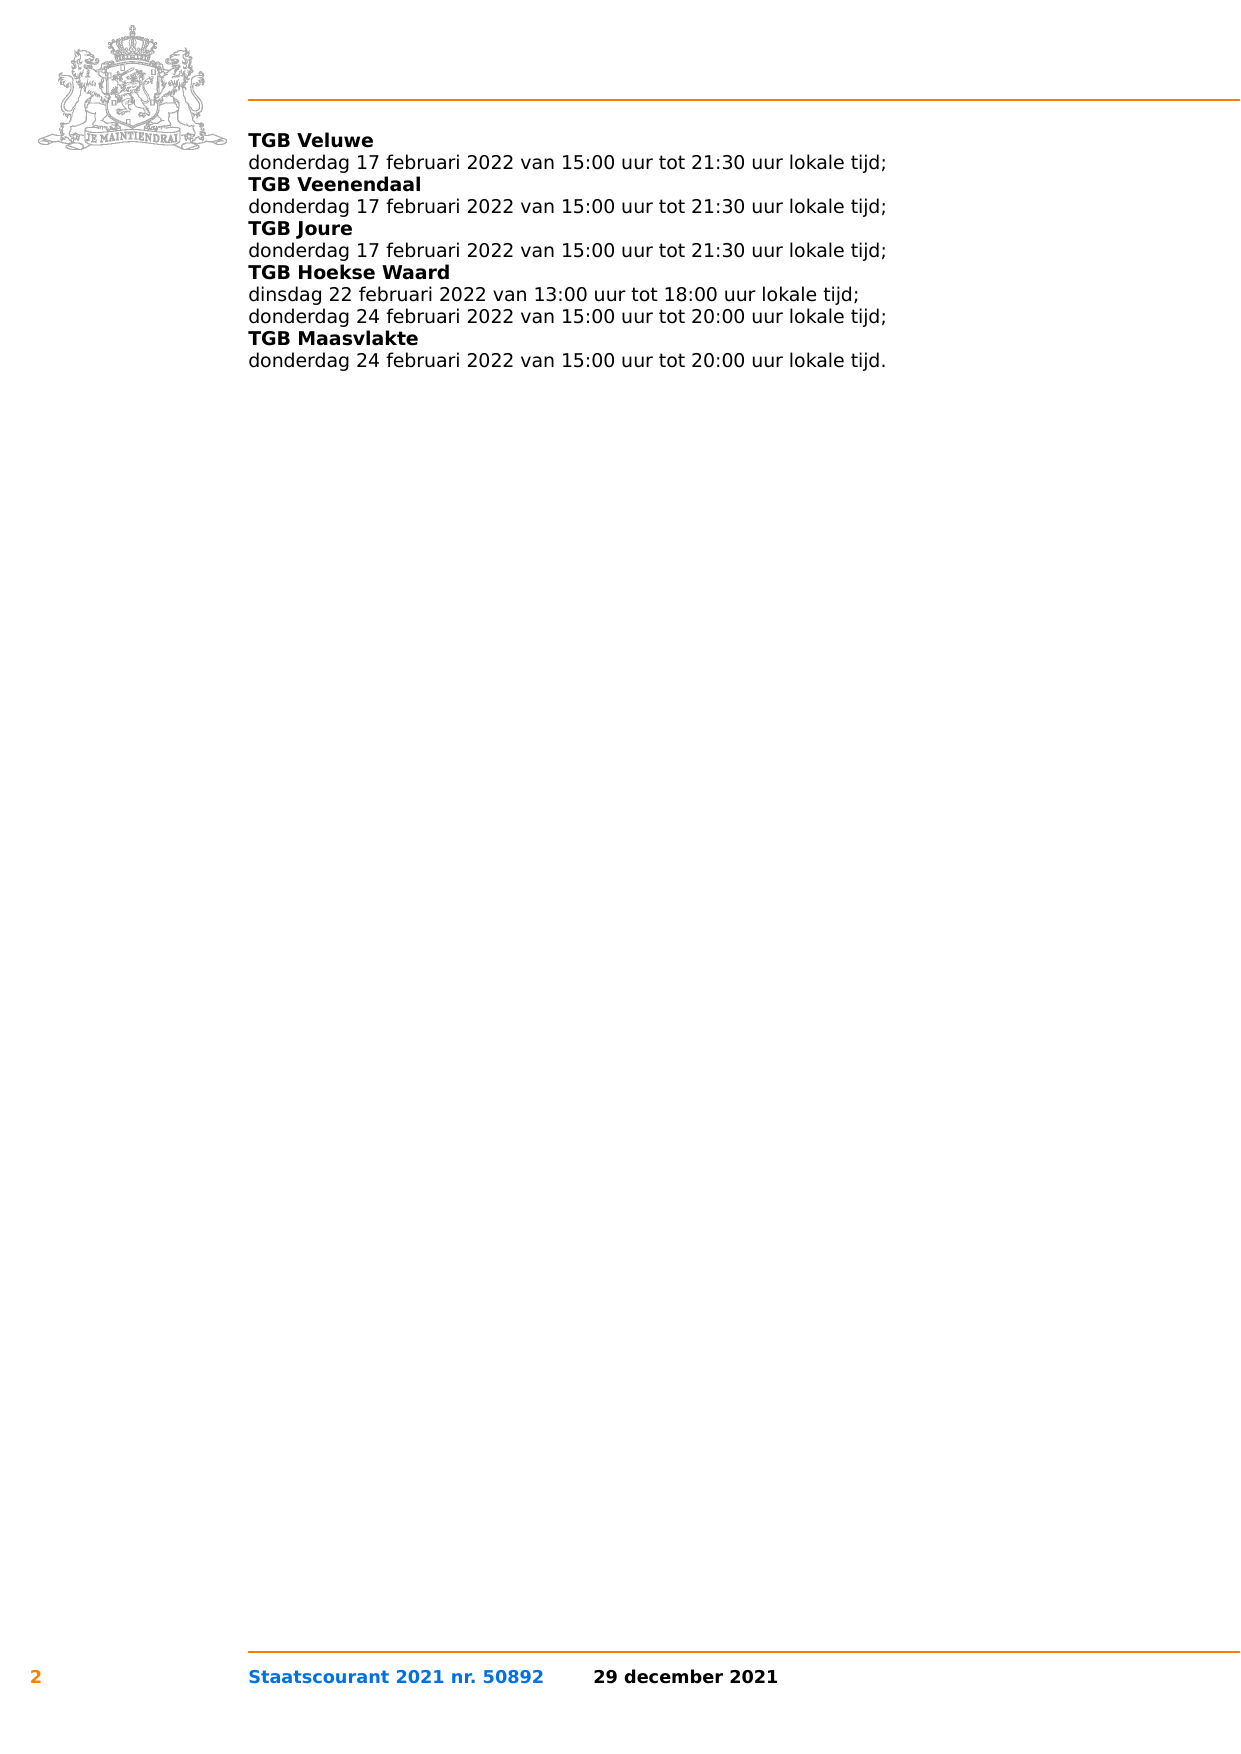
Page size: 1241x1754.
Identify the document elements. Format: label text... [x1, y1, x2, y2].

text donderdag 17 februari 2022 van 15:00 uur tot 21:30 uur lokale tijd; [248, 240, 1163, 262]
text TGB Hoekse Waard [248, 262, 1163, 284]
text TGB Joure [248, 218, 1163, 240]
text dinsdag 22 februari 2022 van 13:00 uur tot 18:00 uur lokale tijd; [248, 284, 1163, 306]
text donderdag 24 februari 2022 van 15:00 uur tot 20:00 uur lokale tijd; [248, 306, 1163, 328]
text TGB Veenendaal [248, 174, 1163, 196]
text TGB Veluwe [248, 130, 1163, 152]
text donderdag 17 februari 2022 van 15:00 uur tot 21:30 uur lokale tijd; [248, 152, 1163, 174]
text TGB Maasvlakte [248, 328, 1163, 350]
text donderdag 17 februari 2022 van 15:00 uur tot 21:30 uur lokale tijd; [248, 196, 1163, 218]
text donderdag 24 februari 2022 van 15:00 uur tot 20:00 uur lokale tijd. [248, 350, 1163, 372]
picture [38, 25, 227, 150]
